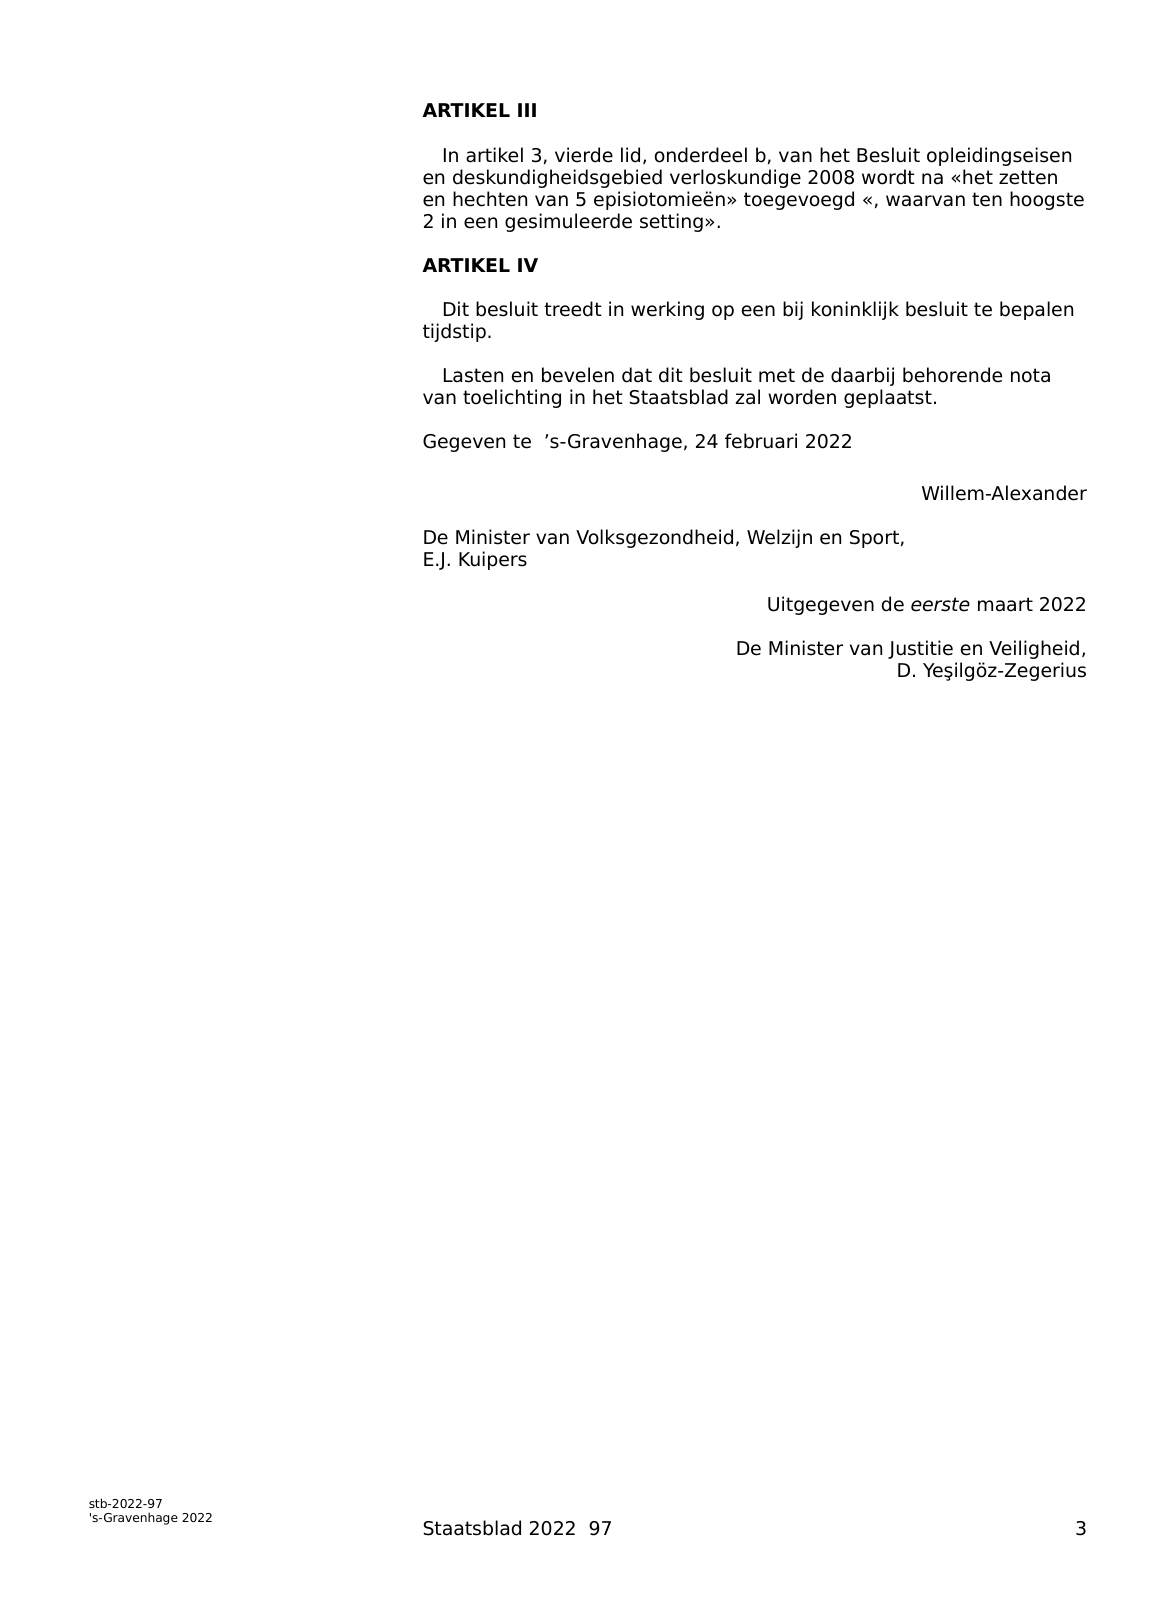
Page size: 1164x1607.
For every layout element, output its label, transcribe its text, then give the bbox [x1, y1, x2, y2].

text De Minister van Volksgezondheid, Welzijn en Sport, E.J. Kuipers [422, 527, 1087, 571]
text In artikel 3, vierde lid, onderdeel b, van het Besluit opleidingseisen en deskundigheidsgebied verloskundige 2008 wordt na «het zetten en hechten van 5 episiotomieën» toegevoegd «, waarvan ten hoogste 2 in een gesimuleerde setting». [422, 144, 1087, 232]
text Willem-Alexander [422, 483, 1087, 505]
text Gegeven te ’s-Gravenhage, 24 februari 2022 [422, 431, 1087, 453]
subtitle ARTIKEL IV [422, 255, 1087, 277]
text De Minister van Justitie en Veiligheid, D. Yeşilgöz-Zegerius [422, 638, 1087, 682]
text Lasten en bevelen dat dit besluit met de daarbij behorende nota van toelichting in het Staatsblad zal worden geplaatst. [422, 365, 1087, 409]
text Uitgegeven de eerste maart 2022 [422, 593, 1087, 615]
text 's-Gravenhage 2022 [88, 1511, 323, 1525]
subtitle ARTIKEL III [422, 100, 1087, 122]
text Dit besluit treedt in werking op een bij koninklijk besluit te bepalen tijdstip. [422, 299, 1087, 343]
text stb-2022-97 [88, 1497, 323, 1511]
